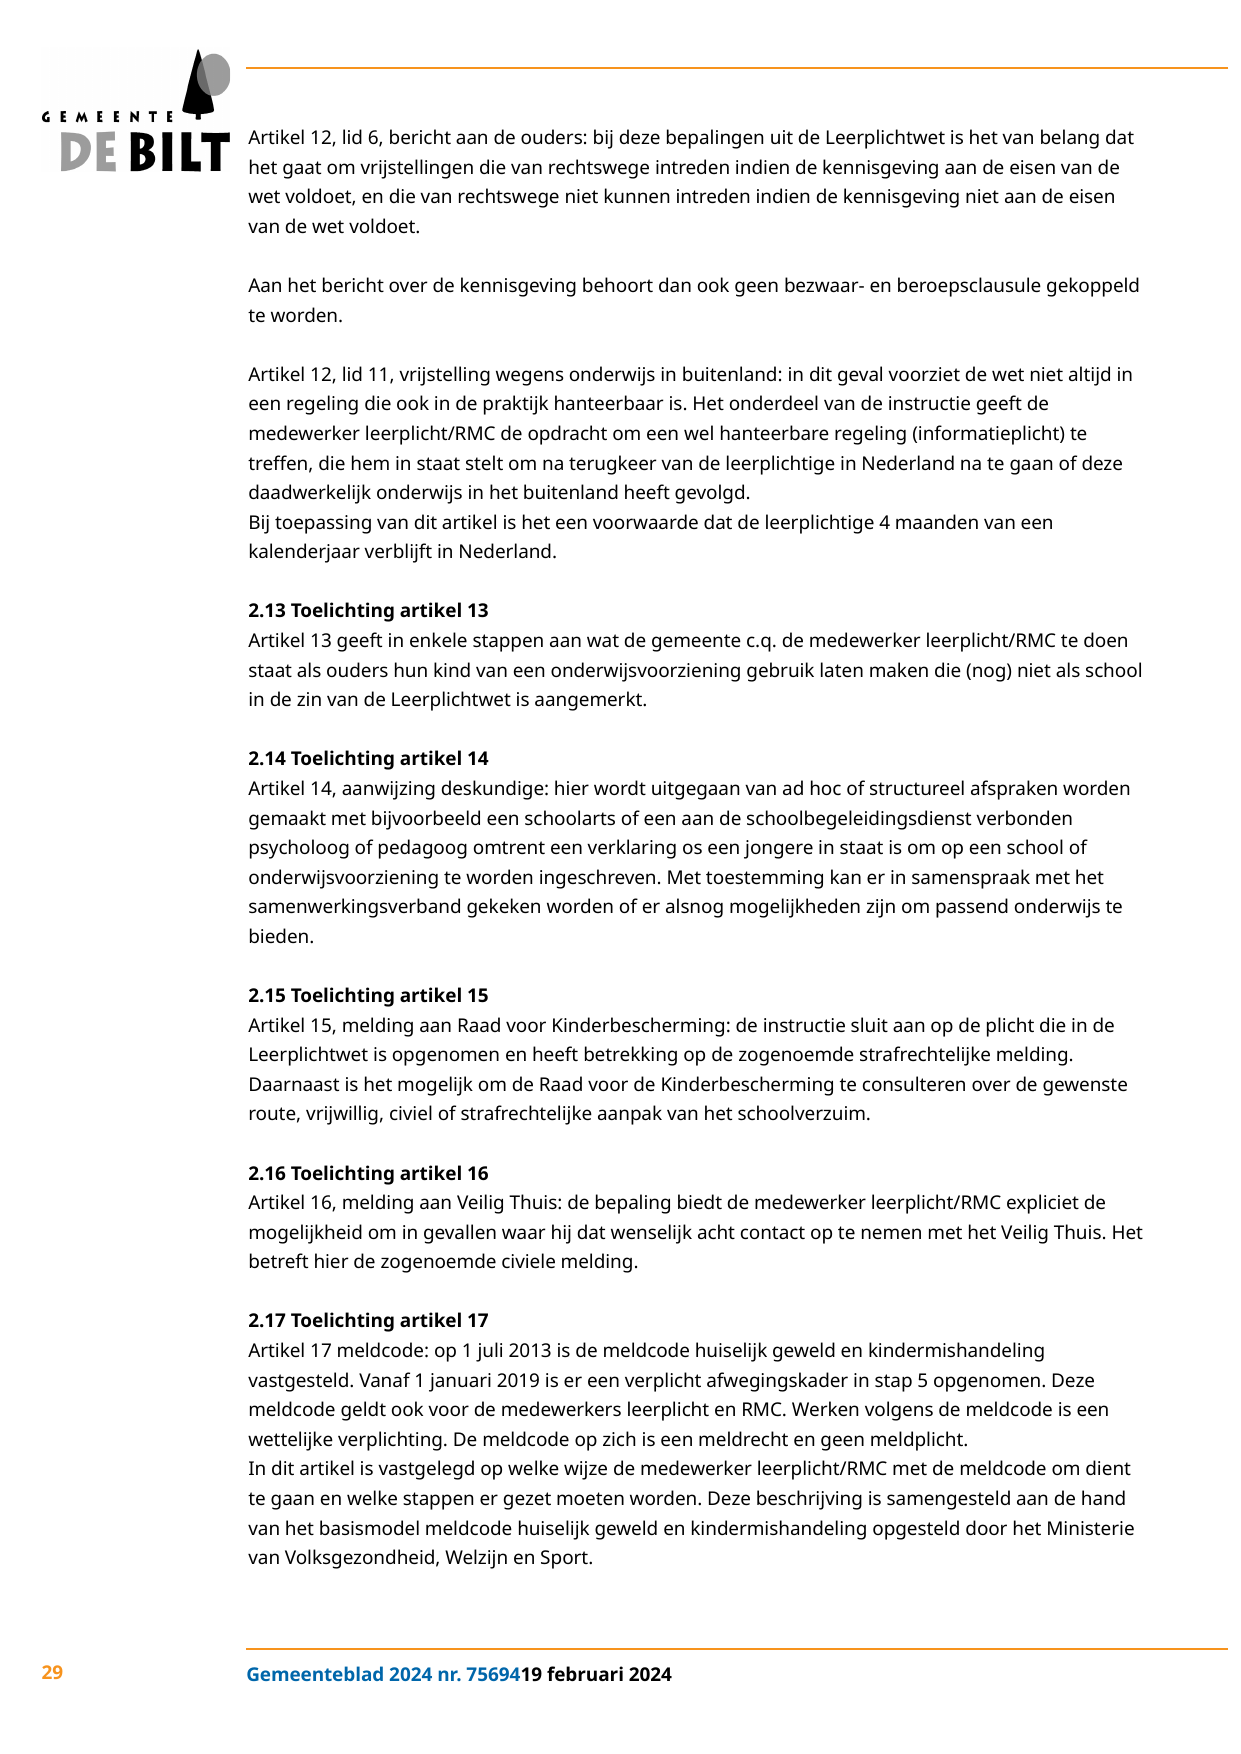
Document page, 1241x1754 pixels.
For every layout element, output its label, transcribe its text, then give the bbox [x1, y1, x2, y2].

text 2.17 Toelichting artikel 17 [248, 1308, 1152, 1333]
text Artikel 16, melding aan Veilig Thuis: de bepaling biedt de medewerker leerplicht/RMC expliciet de mogelijkheid om in gevallen waar hij dat wenselijk acht contact op te nemen met het Veilig Thuis. Het betreft hier de zogenoemde civiele melding. [248, 1189, 1152, 1274]
text Artikel 17 meldcode: op 1 juli 2013 is de meldcode huiselijk geweld en kindermishandeling vastgesteld. Vanaf 1 januari 2019 is er een verplicht afwegingskader in stap 5 opgenomen. Deze meldcode geldt ook voor de medewerkers leerplicht en RMC. Werken volgens de meldcode is een wettelijke verplichting. De meldcode op zich is een meldrecht en geen meldplicht. [248, 1337, 1152, 1452]
text Artikel 13 geeft in enkele stappen aan wat de gemeente c.q. de medewerker leerplicht/RMC te doen staat als ouders hun kind van een onderwijsvoorziening gebruik laten maken die (nog) niet als school in de zin van de Leerplichtwet is aangemerkt. [248, 627, 1152, 712]
picture [41, 47, 231, 172]
text Artikel 12, lid 11, vrijstelling wegens onderwijs in buitenland: in dit geval voorziet de wet niet altijd in een regeling die ook in de praktijk hanteerbaar is. Het onderdeel van de instructie geeft de medewerker leerplicht/RMC de opdracht om een wel hanteerbare regeling (informatieplicht) te treffen, die hem in staat stelt om na terugkeer van de leerplichtige in Nederland na te gaan of deze daadwerkelijk onderwijs in het buitenland heeft gevolgd. [248, 361, 1152, 505]
text In dit artikel is vastgelegd op welke wijze de medewerker leerplicht/RMC met de meldcode om dient te gaan en welke stappen er gezet moeten worden. Deze beschrijving is samengesteld aan de hand van het basismodel meldcode huiselijk geweld en kindermishandeling opgesteld door het Ministerie van Volksgezondheid, Welzijn en Sport. [248, 1456, 1152, 1570]
text 2.13 Toelichting artikel 13 [248, 598, 1152, 623]
text Artikel 12, lid 6, bericht aan de ouders: bij deze bepalingen uit de Leerplichtwet is het van belang dat het gaat om vrijstellingen die van rechtswege intreden indien de kennisgeving aan de eisen van de wet voldoet, en die van rechtswege niet kunnen intreden indien de kennisgeving niet aan de eisen van de wet voldoet. [248, 124, 1152, 239]
text Aan het bericht over de kennisgeving behoort dan ook geen bezwaar- en beroepsclausule gekoppeld te worden. [248, 272, 1152, 328]
text Artikel 14, aanwijzing deskundige: hier wordt uitgegaan van ad hoc of structureel afspraken worden gemaakt met bijvoorbeeld een schoolarts of een aan de schoolbegeleidingsdienst verbonden psycholoog of pedagoog omtrent een verklaring os een jongere in staat is om op een school of onderwijsvoorziening te worden ingeschreven. Met toestemming kan er in samenspraak met het samenwerkingsverband gekeken worden of er alsnog mogelijkheden zijn om passend onderwijs te bieden. [248, 775, 1152, 949]
text Artikel 15, melding aan Raad voor Kinderbescherming: de instructie sluit aan op de plicht die in de Leerplichtwet is opgenomen en heeft betrekking op de zogenoemde strafrechtelijke melding. Daarnaast is het mogelijk om de Raad voor de Kinderbescherming te consulteren over de gewenste route, vrijwillig, civiel of strafrechtelijke aanpak van het schoolverzuim. [248, 1012, 1152, 1126]
text 2.15 Toelichting artikel 15 [248, 982, 1152, 1008]
text Bij toepassing van dit artikel is het een voorwaarde dat de leerplichtige 4 maanden van een kalenderjaar verblijft in Nederland. [248, 509, 1152, 564]
text 2.16 Toelichting artikel 16 [248, 1160, 1152, 1186]
text 2.14 Toelichting artikel 14 [248, 746, 1152, 771]
